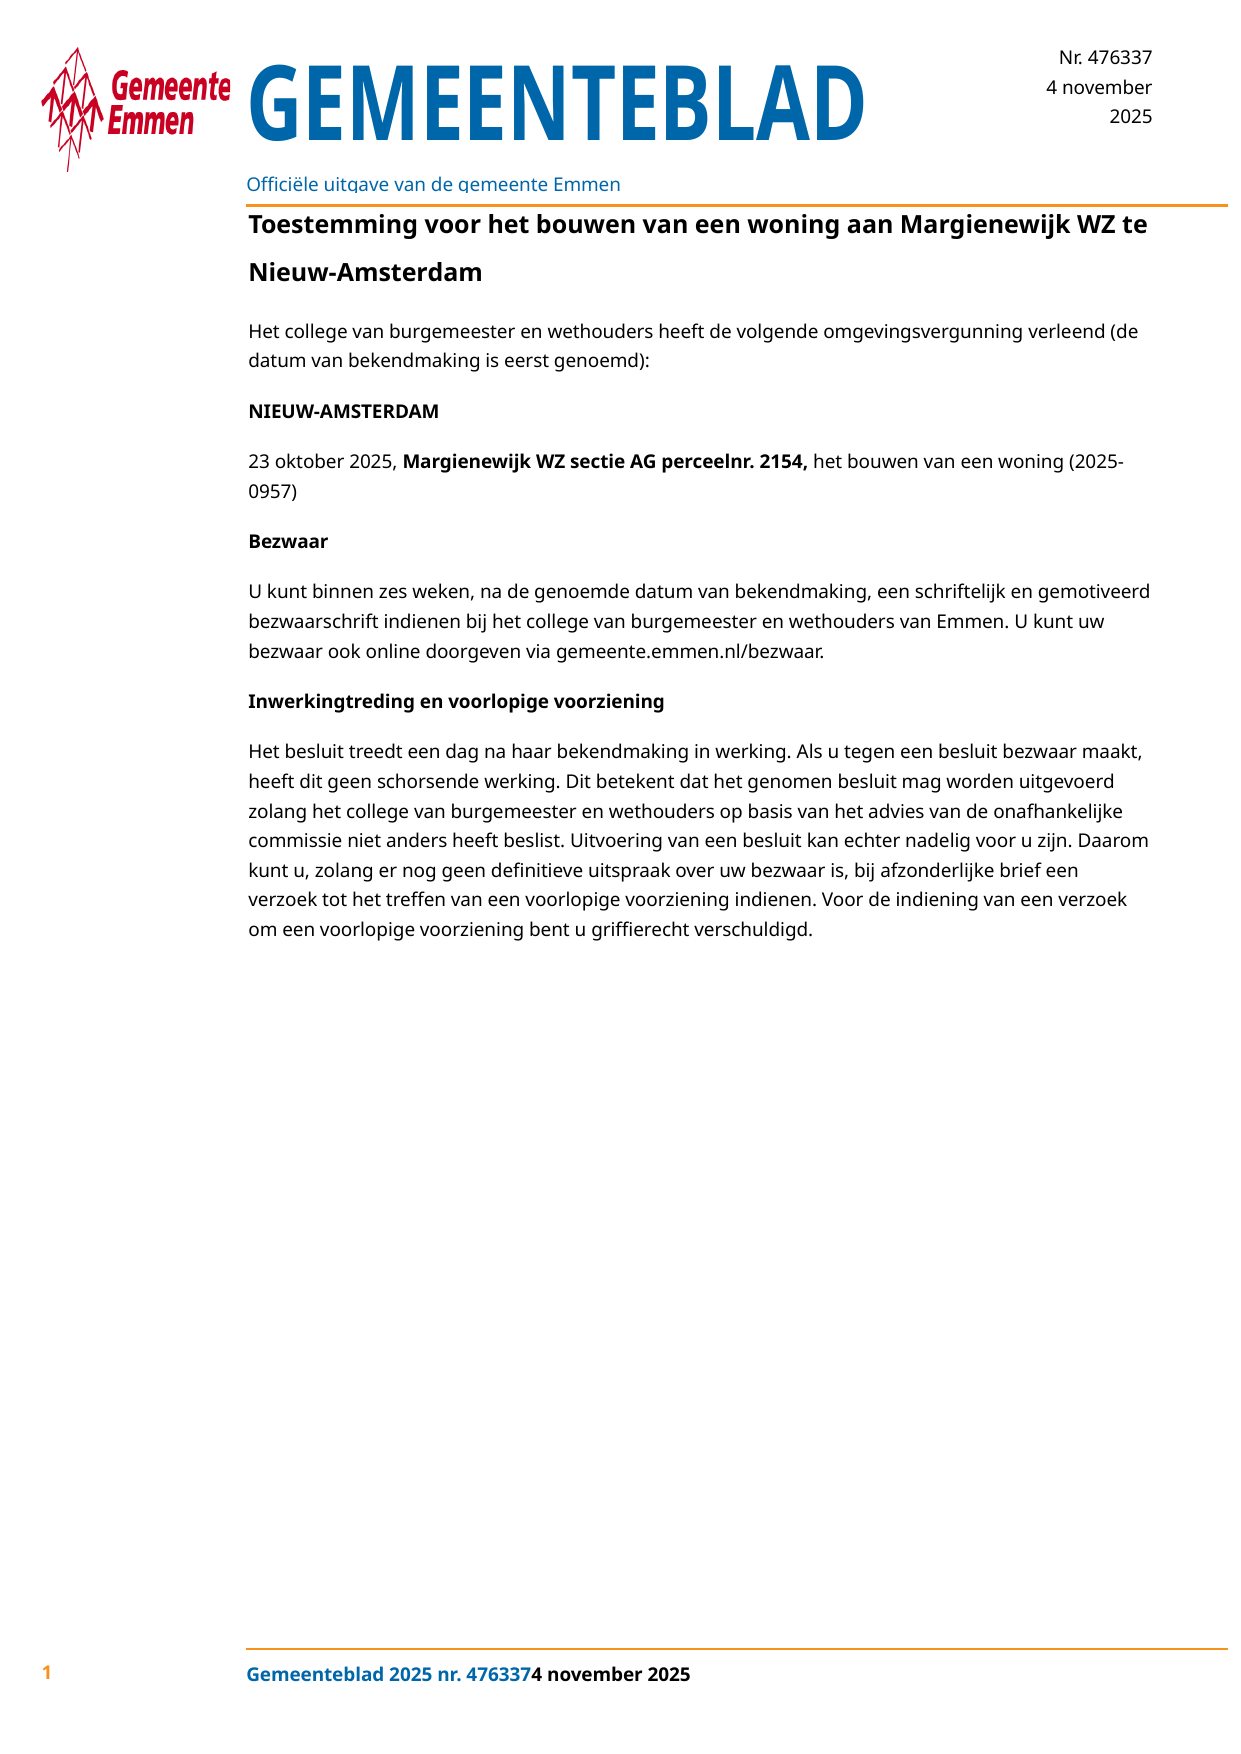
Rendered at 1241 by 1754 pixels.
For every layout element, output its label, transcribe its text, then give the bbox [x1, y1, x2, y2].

text Het besluit treedt een dag na haar bekendmaking in werking. Als u tegen een besluit bezwaar maakt, heeft dit geen schorsende werking. Dit betekent dat het genomen besluit mag worden uitgevoerd zolang het college van burgemeester en wethouders op basis van het advies van de onafhankelijke commissie niet anders heeft beslist. Uitvoering van een besluit kan echter nadelig voor u zijn. Daarom kunt u, zolang er nog geen definitieve uitspraak over uw bezwaar is, bij afzonderlijke brief een verzoek tot het treffen van een voorlopige voorziening indienen. Voor de indiening van een verzoek om een voorlopige voorziening bent u griffierecht verschuldigd. [248, 739, 1152, 942]
text Bezwaar [248, 528, 1152, 554]
picture [41, 47, 231, 172]
text Het college van burgemeester en wethouders heeft de volgende omgevingsvergunning verleend (de datum van bekendmaking is eerst genoemd): [248, 318, 1152, 373]
text 23 oktober 2025, Margienewijk WZ sectie AG perceelnr. 2154, het bouwen van een woning (2025-0957) [248, 448, 1152, 504]
text NIEUW-AMSTERDAM [248, 398, 1152, 424]
text Inwerkingtreding en voorlopige voorziening [248, 688, 1152, 714]
text Toestemming voor het bouwen van een woning aan Margienewijk WZ te Nieuw-Amsterdam [248, 207, 1152, 288]
text U kunt binnen zes weken, na de genoemde datum van bekendmaking, een schriftelijk en gemotiveerd bezwaarschrift indienen bij het college van burgemeester en wethouders van Emmen. U kunt uw bezwaar ook online doorgeven via gemeente.emmen.nl/bezwaar. [248, 579, 1152, 664]
